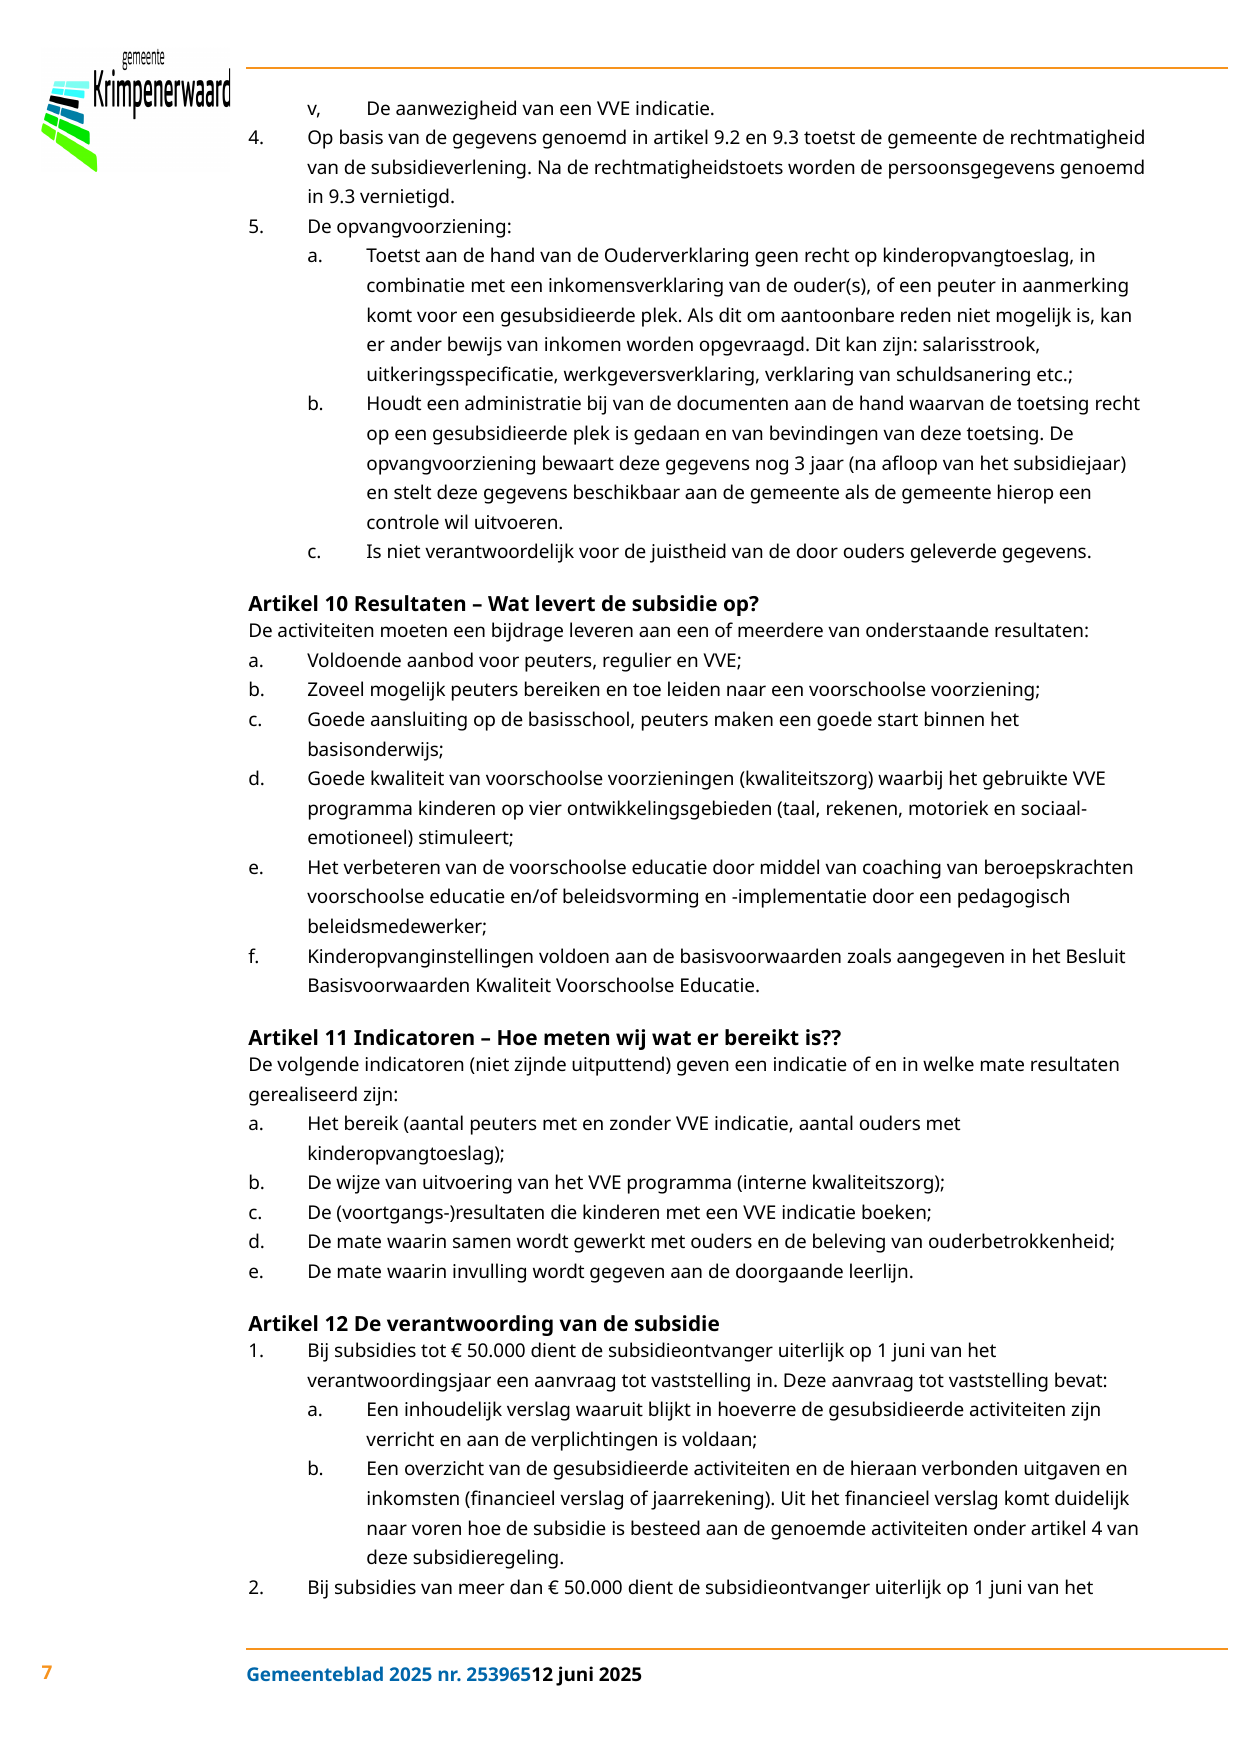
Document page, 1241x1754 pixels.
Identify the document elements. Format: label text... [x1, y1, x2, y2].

list Goede kwaliteit van voorschoolse voorzieningen (kwaliteitszorg) waarbij het gebruikte VVE programma kinderen op vier ontwikkelingsgebieden (taal, rekenen, motoriek en sociaal-emotioneel) stimuleert; [248, 765, 1152, 850]
list De mate waarin samen wordt gewerkt met ouders en de beleving van ouderbetrokkenheid; [248, 1229, 1152, 1254]
list Bij subsidies van meer dan € 50.000 dient de subsidieontvanger uiterlijk op 1 juni van het [248, 1574, 1152, 1599]
list Het bereik (aantal peuters met en zonder VVE indicatie, aantal ouders met kinderopvangtoeslag); [248, 1110, 1152, 1166]
text Artikel 11 Indicatoren – Hoe meten wij wat er bereikt is?? [248, 1023, 1152, 1051]
list De (voortgangs-)resultaten die kinderen met een VVE indicatie boeken; [248, 1199, 1152, 1225]
list Een inhoudelijk verslag waaruit blijkt in hoeverre de gesubsidieerde activiteiten zijn verricht en aan de verplichtingen is voldaan; [307, 1396, 1152, 1452]
list Het verbeteren van de voorschoolse educatie door middel van coaching van beroepskrachten voorschoolse educatie en/of beleidsvorming en -implementatie door een pedagogisch beleidsmedewerker; [248, 854, 1152, 939]
list Een overzicht van de gesubsidieerde activiteiten en de hieraan verbonden uitgaven en inkomsten (financieel verslag of jaarrekening). Uit het financieel verslag komt duidelijk naar voren hoe de subsidie is besteed aan de genoemde activiteiten onder artikel 4 van deze subsidieregeling. [307, 1456, 1152, 1570]
list De aanwezigheid van een VVE indicatie. [307, 95, 1152, 121]
list De opvangvoorziening: [248, 213, 1152, 239]
list De mate waarin invulling wordt gegeven aan de doorgaande leerlijn. [248, 1258, 1152, 1284]
list Voldoende aanbod voor peuters, regulier en VVE; [248, 647, 1152, 673]
list Is niet verantwoordelijk voor de juistheid van de door ouders geleverde gegevens. [307, 538, 1152, 564]
list Zoveel mogelijk peuters bereiken en toe leiden naar een voorschoolse voorziening; [248, 677, 1152, 702]
text Artikel 10 Resultaten – Wat levert de subsidie op? [248, 589, 1152, 617]
list De wijze van uitvoering van het VVE programma (interne kwaliteitszorg); [248, 1169, 1152, 1195]
list Op basis van de gegevens genoemd in artikel 9.2 en 9.3 toetst de gemeente de rechtmatigheid van de subsidieverlening. Na de rechtmatigheidstoets worden de persoonsgegevens genoemd in 9.3 vernietigd. [248, 124, 1152, 209]
list Toetst aan de hand van de Ouderverklaring geen recht op kinderopvangtoeslag, in combinatie met een inkomensverklaring van de ouder(s), of een peuter in aanmerking komt voor een gesubsidieerde plek. Als dit om aantoonbare reden niet mogelijk is, kan er ander bewijs van inkomen worden opgevraagd. Dit kan zijn: salarisstrook, uitkeringsspecificatie, werkgeversverklaring, verklaring van schuldsanering etc.; [307, 243, 1152, 387]
text De volgende indicatoren (niet zijnde uitputtend) geven een indicatie of en in welke mate resultaten gerealiseerd zijn: [248, 1051, 1152, 1107]
text Artikel 12 De verantwoording van de subsidie [248, 1309, 1152, 1337]
list Houdt een administratie bij van de documenten aan de hand waarvan de toetsing recht op een gesubsidieerde plek is gedaan en van bevindingen van deze toetsing. De opvangvoorziening bewaart deze gegevens nog 3 jaar (na afloop van het subsidiejaar) en stelt deze gegevens beschikbaar aan de gemeente als de gemeente hierop een controle wil uitvoeren. [307, 391, 1152, 535]
picture [41, 47, 231, 172]
list Goede aansluiting op de basisschool, peuters maken een goede start binnen het basisonderwijs; [248, 706, 1152, 761]
list Bij subsidies tot € 50.000 dient de subsidieontvanger uiterlijk op 1 juni van het verantwoordingsjaar een aanvraag tot vaststelling in. Deze aanvraag tot vaststelling bevat: [248, 1337, 1152, 1392]
text De activiteiten moeten een bijdrage leveren aan een of meerdere van onderstaande resultaten: [248, 617, 1152, 643]
list Kinderopvanginstellingen voldoen aan de basisvoorwaarden zoals aangegeven in het Besluit Basisvoorwaarden Kwaliteit Voorschoolse Educatie. [248, 943, 1152, 998]
